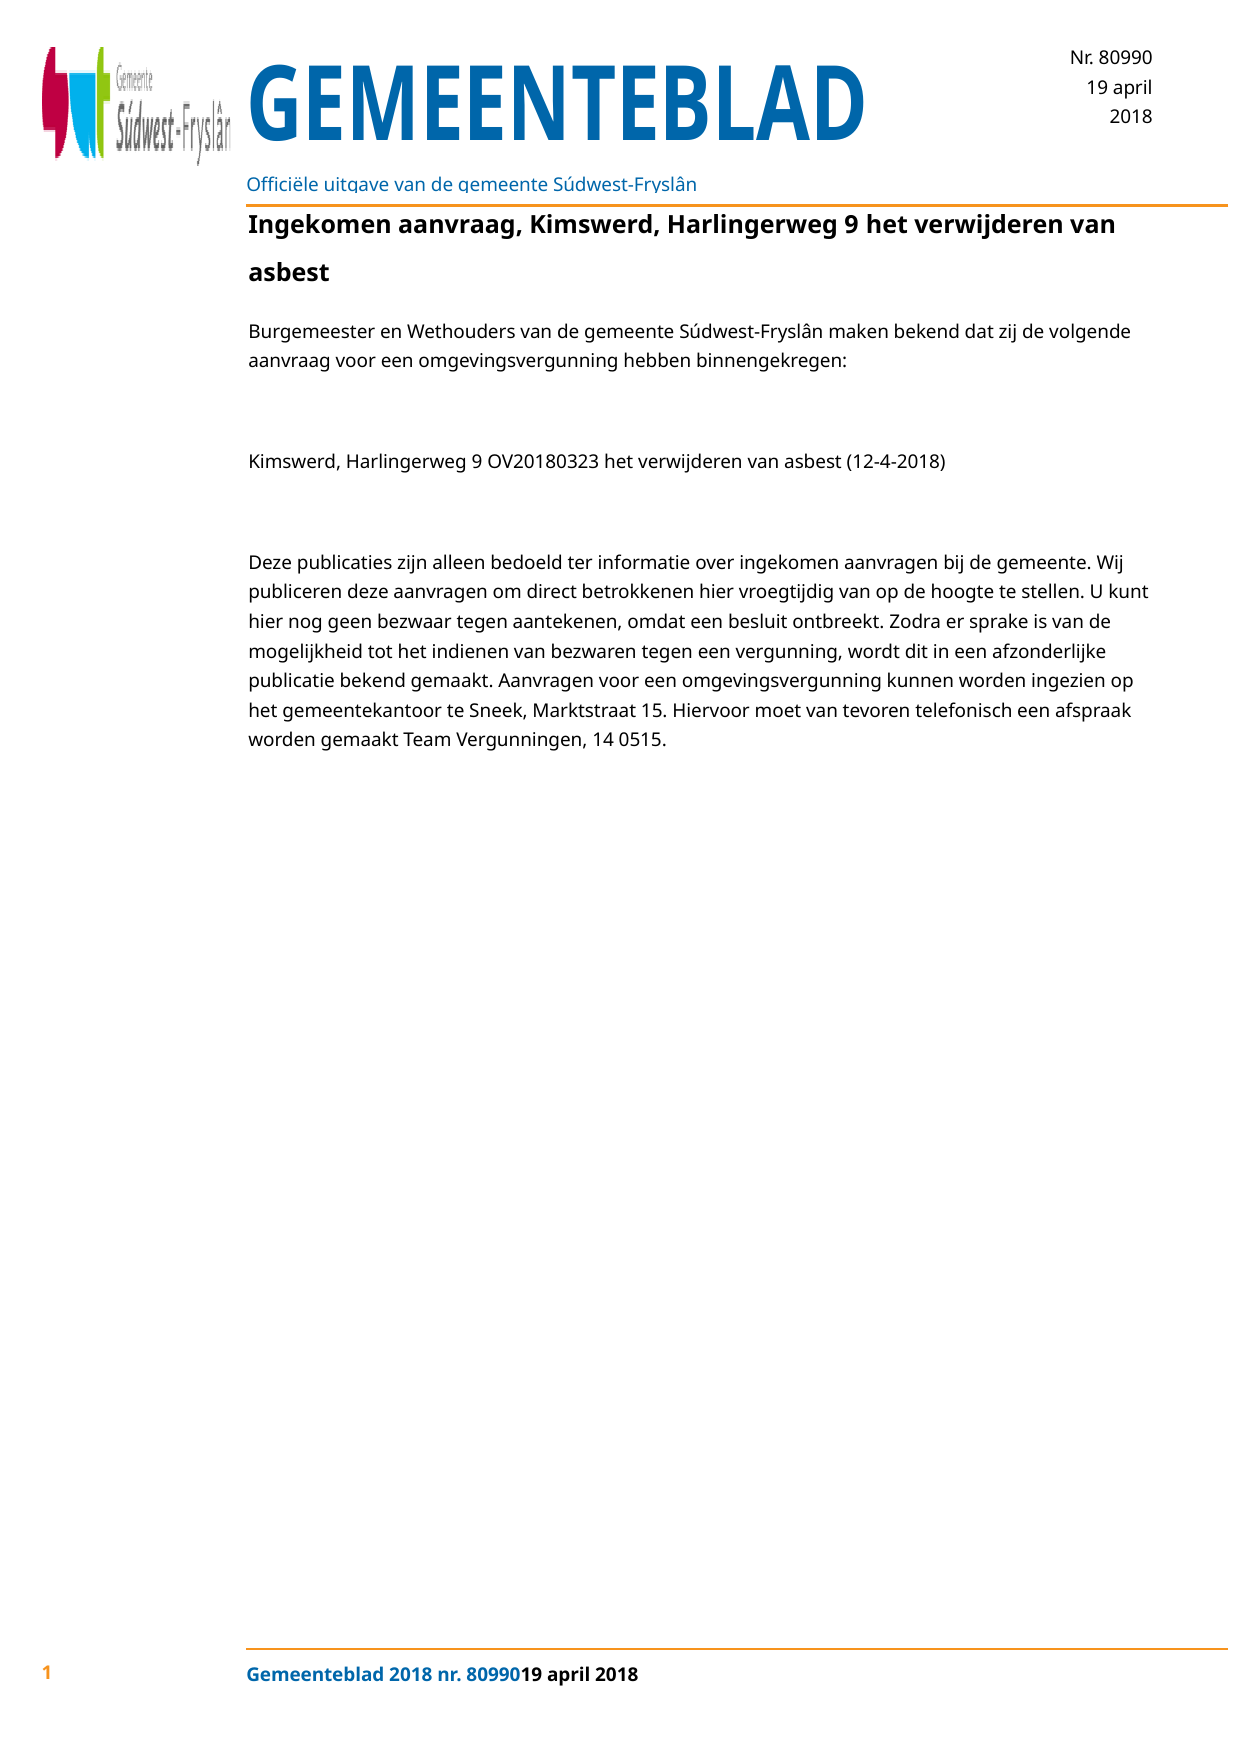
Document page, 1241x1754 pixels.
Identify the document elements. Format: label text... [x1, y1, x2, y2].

picture [41, 47, 231, 172]
text Deze publicaties zijn alleen bedoeld ter informatie over ingekomen aanvragen bij de gemeente. Wij publiceren deze aanvragen om direct betrokkenen hier vroegtijdig van op de hoogte te stellen. U kunt hier nog geen bezwaar tegen aantekenen, omdat een besluit ontbreekt. Zodra er sprake is van de mogelijkheid tot het indienen van bezwaren tegen een vergunning, wordt dit in een afzonderlijke publicatie bekend gemaakt. Aanvragen voor een omgevingsvergunning kunnen worden ingezien op het gemeentekantoor te Sneek, Marktstraat 15. Hiervoor moet van tevoren telefonisch een afspraak worden gemaakt Team Vergunningen, 14 0515. [248, 549, 1152, 752]
text Kimswerd, Harlingerweg 9 OV20180323 het verwijderen van asbest (12-4-2018) [248, 448, 1152, 474]
text Ingekomen aanvraag, Kimswerd, Harlingerweg 9 het verwijderen van asbest [248, 207, 1152, 288]
text Burgemeester en Wethouders van de gemeente Súdwest-Fryslân maken bekend dat zij de volgende aanvraag voor een omgevingsvergunning hebben binnengekregen: [248, 318, 1152, 373]
